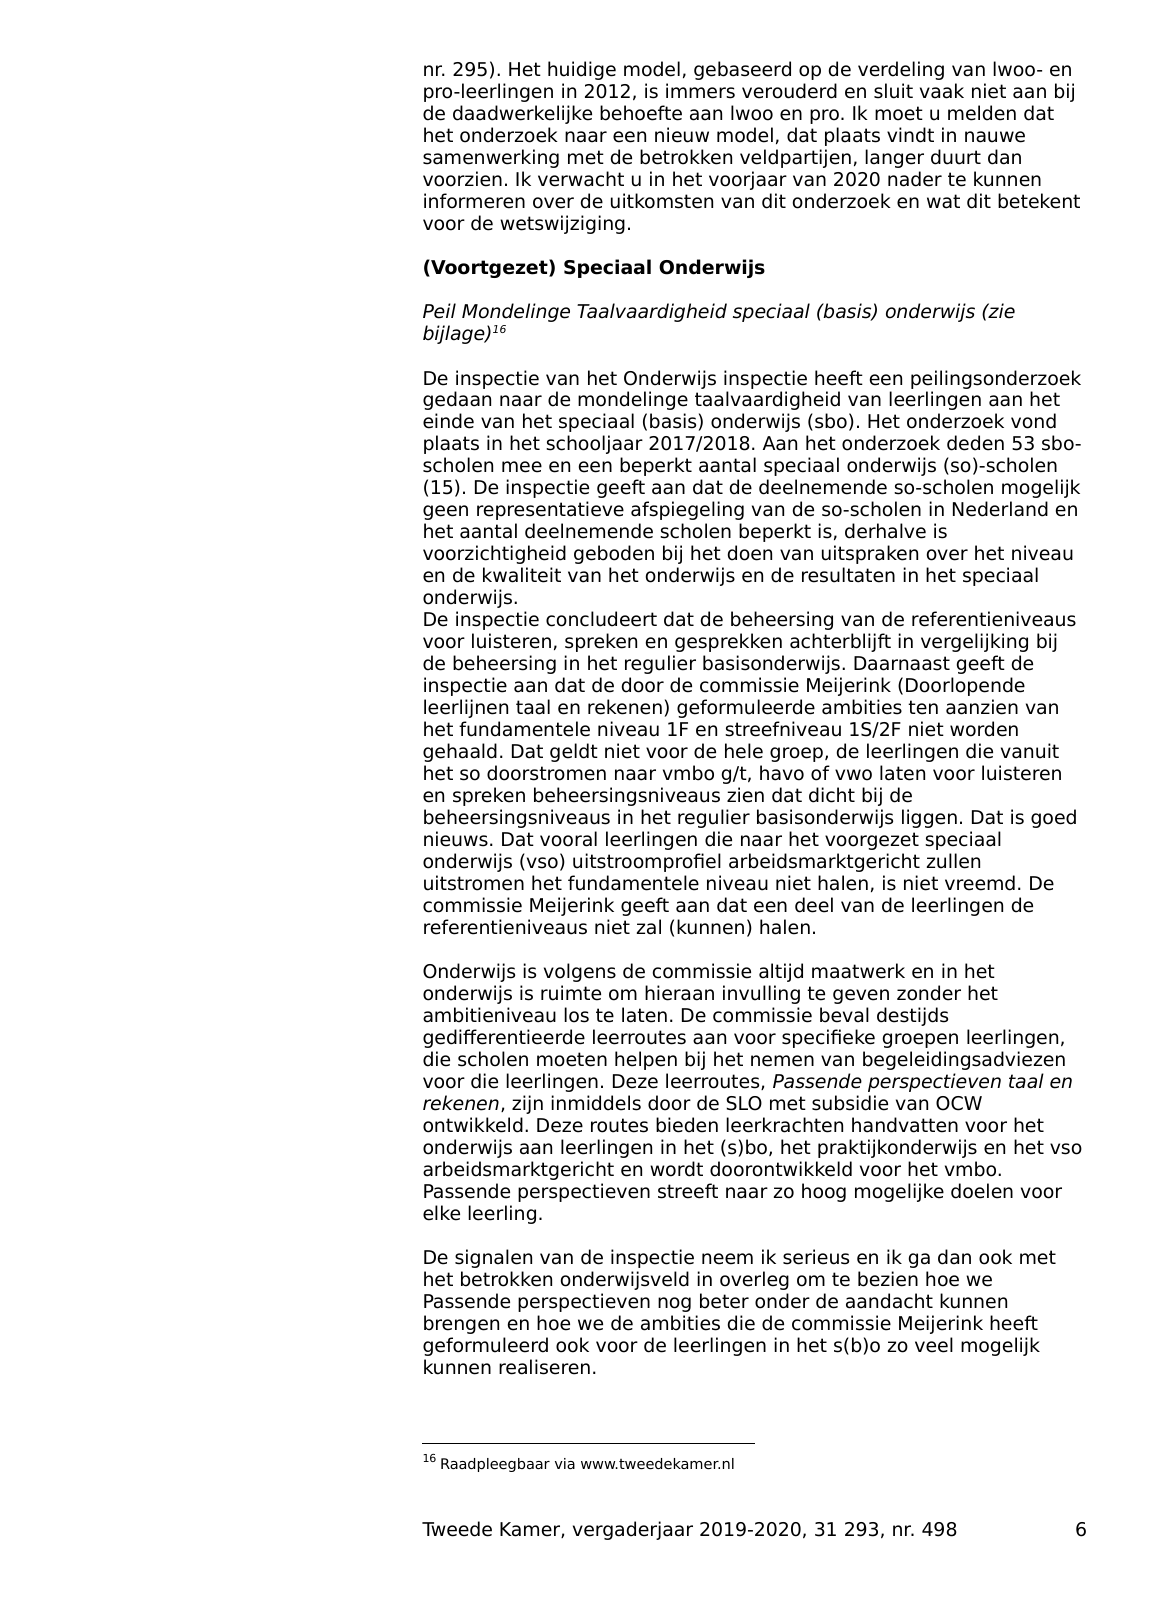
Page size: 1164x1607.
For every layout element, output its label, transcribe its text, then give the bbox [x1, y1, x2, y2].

text Onderwijs is volgens de commissie altijd maatwerk en in het onderwijs is ruimte om hieraan invulling te geven zonder het ambitieniveau los te laten. De commissie beval destijds gedifferentieerde leerroutes aan voor specifieke groepen leerlingen, die scholen moeten helpen bij het nemen van begeleidingsadviezen voor die leerlingen. Deze leerroutes, Passende perspectieven taal en rekenen, zijn inmiddels door de SLO met subsidie van OCW ontwikkeld. Deze routes bieden leerkrachten handvatten voor het onderwijs aan leerlingen in het (s)bo, het praktijkonderwijs en het vso arbeidsmarktgericht en wordt doorontwikkeld voor het vmbo. Passende perspectieven streeft naar zo hoog mogelijke doelen voor elke leerling. [422, 961, 1087, 1225]
text De inspectie concludeert dat de beheersing van de referentieniveaus voor luisteren, spreken en gesprekken achterblijft in vergelijking bij de beheersing in het regulier basisonderwijs. Daarnaast geeft de inspectie aan dat de door de commissie Meijerink (Doorlopende leerlijnen taal en rekenen) geformuleerde ambities ten aanzien van het fundamentele niveau 1F en streefniveau 1S/2F niet worden gehaald. Dat geldt niet voor de hele groep, de leerlingen die vanuit het so doorstromen naar vmbo g/t, havo of vwo laten voor luisteren en spreken beheersingsniveaus zien dat dicht bij de beheersingsniveaus in het regulier basisonderwijs liggen. Dat is goed nieuws. Dat vooral leerlingen die naar het voorgezet speciaal onderwijs (vso) uitstroomprofiel arbeidsmarktgericht zullen uitstromen het fundamentele niveau niet halen, is niet vreemd. De commissie Meijerink geeft aan dat een deel van de leerlingen de referentieniveaus niet zal (kunnen) halen. [422, 609, 1087, 939]
subtitle Peil Mondelinge Taalvaardigheid speciaal (basis) onderwijs (zie bijlage) [422, 301, 1087, 345]
text nr. 295). Het huidige model, gebaseerd op de verdeling van lwoo- en pro-leerlingen in 2012, is immers verouderd en sluit vaak niet aan bij de daadwerkelijke behoefte aan lwoo en pro. Ik moet u melden dat het onderzoek naar een nieuw model, dat plaats vindt in nauwe samenwerking met de betrokken veldpartijen, langer duurt dan voorzien. Ik verwacht u in het voorjaar van 2020 nader te kunnen informeren over de uitkomsten van dit onderzoek en wat dit betekent voor de wetswijziging. [422, 59, 1087, 235]
text De inspectie van het Onderwijs inspectie heeft een peilingsonderzoek gedaan naar de mondelinge taalvaardigheid van leerlingen aan het einde van het speciaal (basis) onderwijs (sbo). Het onderzoek vond plaats in het schooljaar 2017/2018. Aan het onderzoek deden 53 sbo-scholen mee en een beperkt aantal speciaal onderwijs (so)-scholen (15). De inspectie geeft aan dat de deelnemende so-scholen mogelijk geen representatieve afspiegeling van de so-scholen in Nederland en het aantal deelnemende scholen beperkt is, derhalve is voorzichtigheid geboden bij het doen van uitspraken over het niveau en de kwaliteit van het onderwijs en de resultaten in het speciaal onderwijs. [422, 367, 1087, 609]
text Raadpleegbaar via www.tweedekamer.nl [422, 1452, 1087, 1474]
subtitle (Voortgezet) Speciaal Onderwijs [422, 257, 1087, 279]
text De signalen van de inspectie neem ik serieus en ik ga dan ook met het betrokken onderwijsveld in overleg om te bezien hoe we Passende perspectieven nog beter onder de aandacht kunnen brengen en hoe we de ambities die de commissie Meijerink heeft geformuleerd ook voor de leerlingen in het s(b)o zo veel mogelijk kunnen realiseren. [422, 1247, 1087, 1379]
